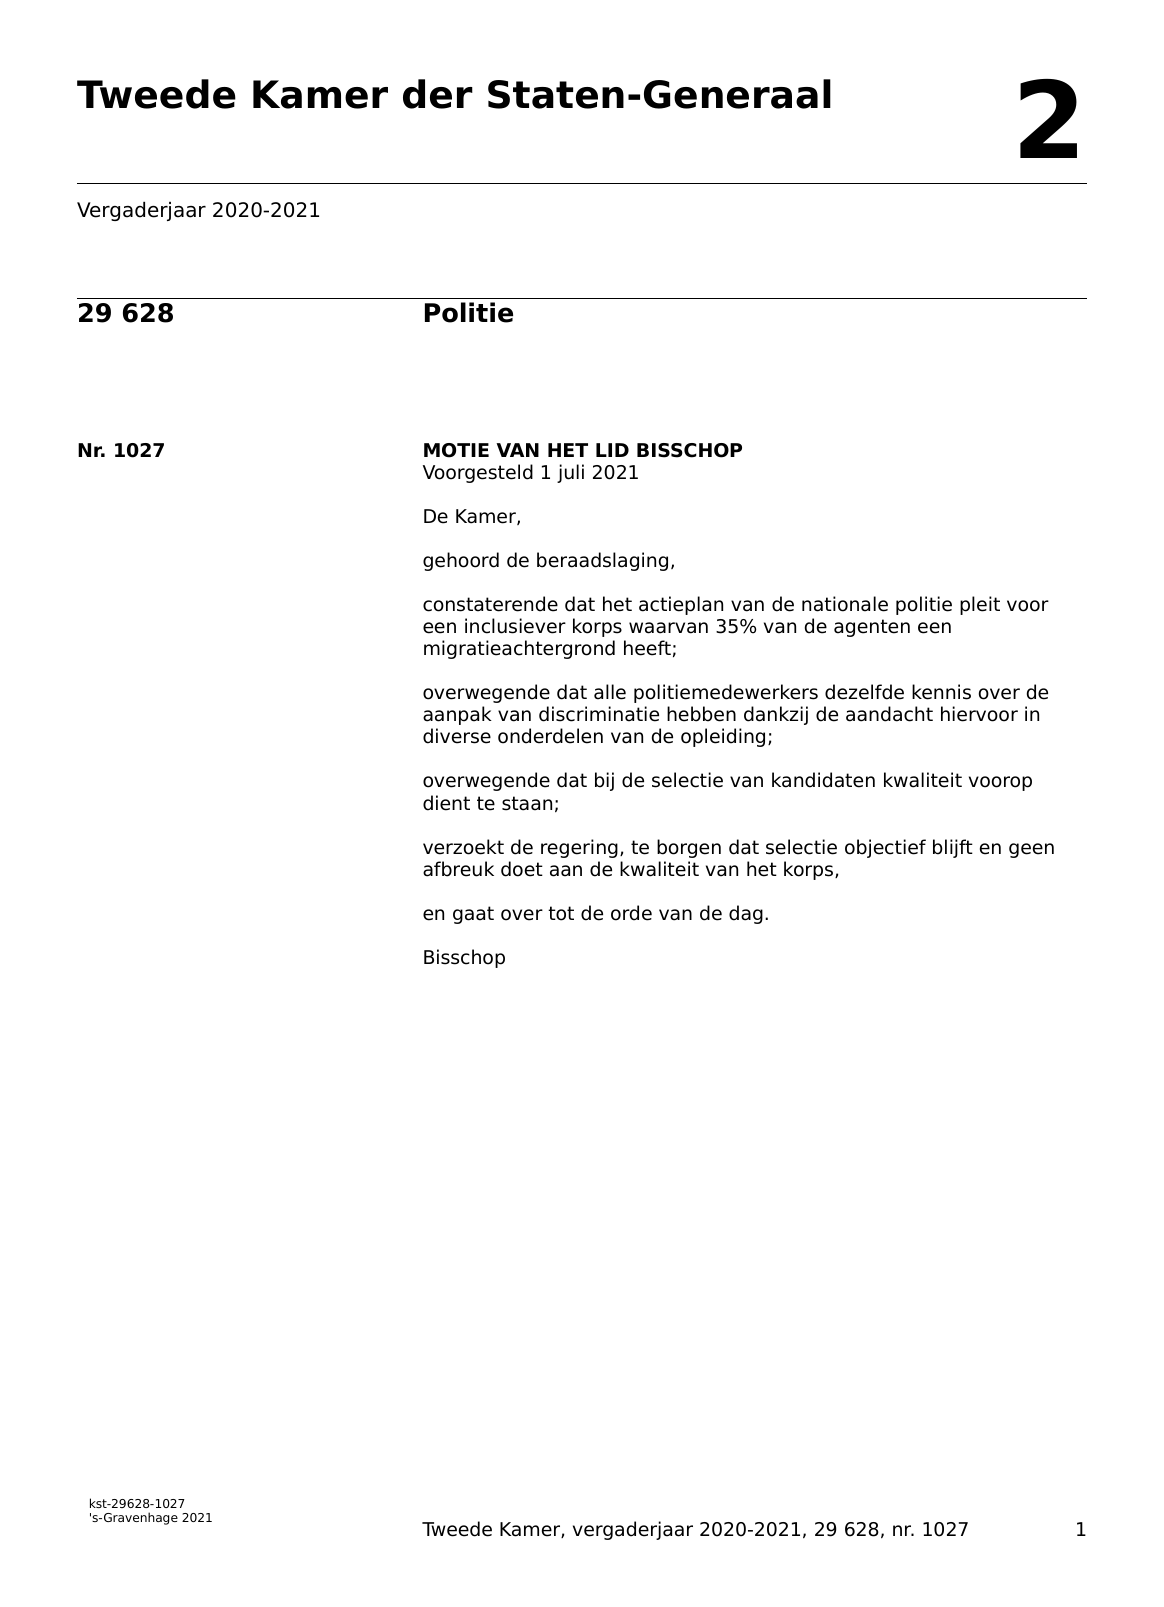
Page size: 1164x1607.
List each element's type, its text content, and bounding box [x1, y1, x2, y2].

subtitle Nr. 1027 MOTIE VAN HET LID BISSCHOP [77, 440, 1087, 462]
text Bisschop [422, 947, 1087, 969]
text Voorgesteld 1 juli 2021 [422, 462, 1087, 484]
text kst-29628-1027 [88, 1497, 323, 1511]
text en gaat over tot de orde van de dag. [422, 903, 1087, 925]
text gehoord de beraadslaging, [422, 550, 1087, 572]
text 's-Gravenhage 2021 [88, 1511, 323, 1525]
table_cell Vergaderjaar 2020-2021 [77, 184, 1087, 298]
table_header 2 [886, 59, 1087, 183]
table_header Tweede Kamer der Staten-Generaal [77, 59, 886, 183]
text overwegende dat bij de selectie van kandidaten kwaliteit voorop dient te staan; [422, 770, 1087, 814]
text constaterende dat het actieplan van de nationale politie pleit voor een inclusiever korps waarvan 35% van de agenten een migratieachtergrond heeft; [422, 594, 1087, 660]
text verzoekt de regering, te borgen dat selectie objectief blijft en geen afbreuk doet aan de kwaliteit van het korps, [422, 837, 1087, 881]
subtitle 29 628 Politie [77, 299, 1087, 329]
text De Kamer, [422, 506, 1087, 528]
text overwegende dat alle politiemedewerkers dezelfde kennis over de aanpak van discriminatie hebben dankzij de aandacht hiervoor in diverse onderdelen van de opleiding; [422, 682, 1087, 748]
